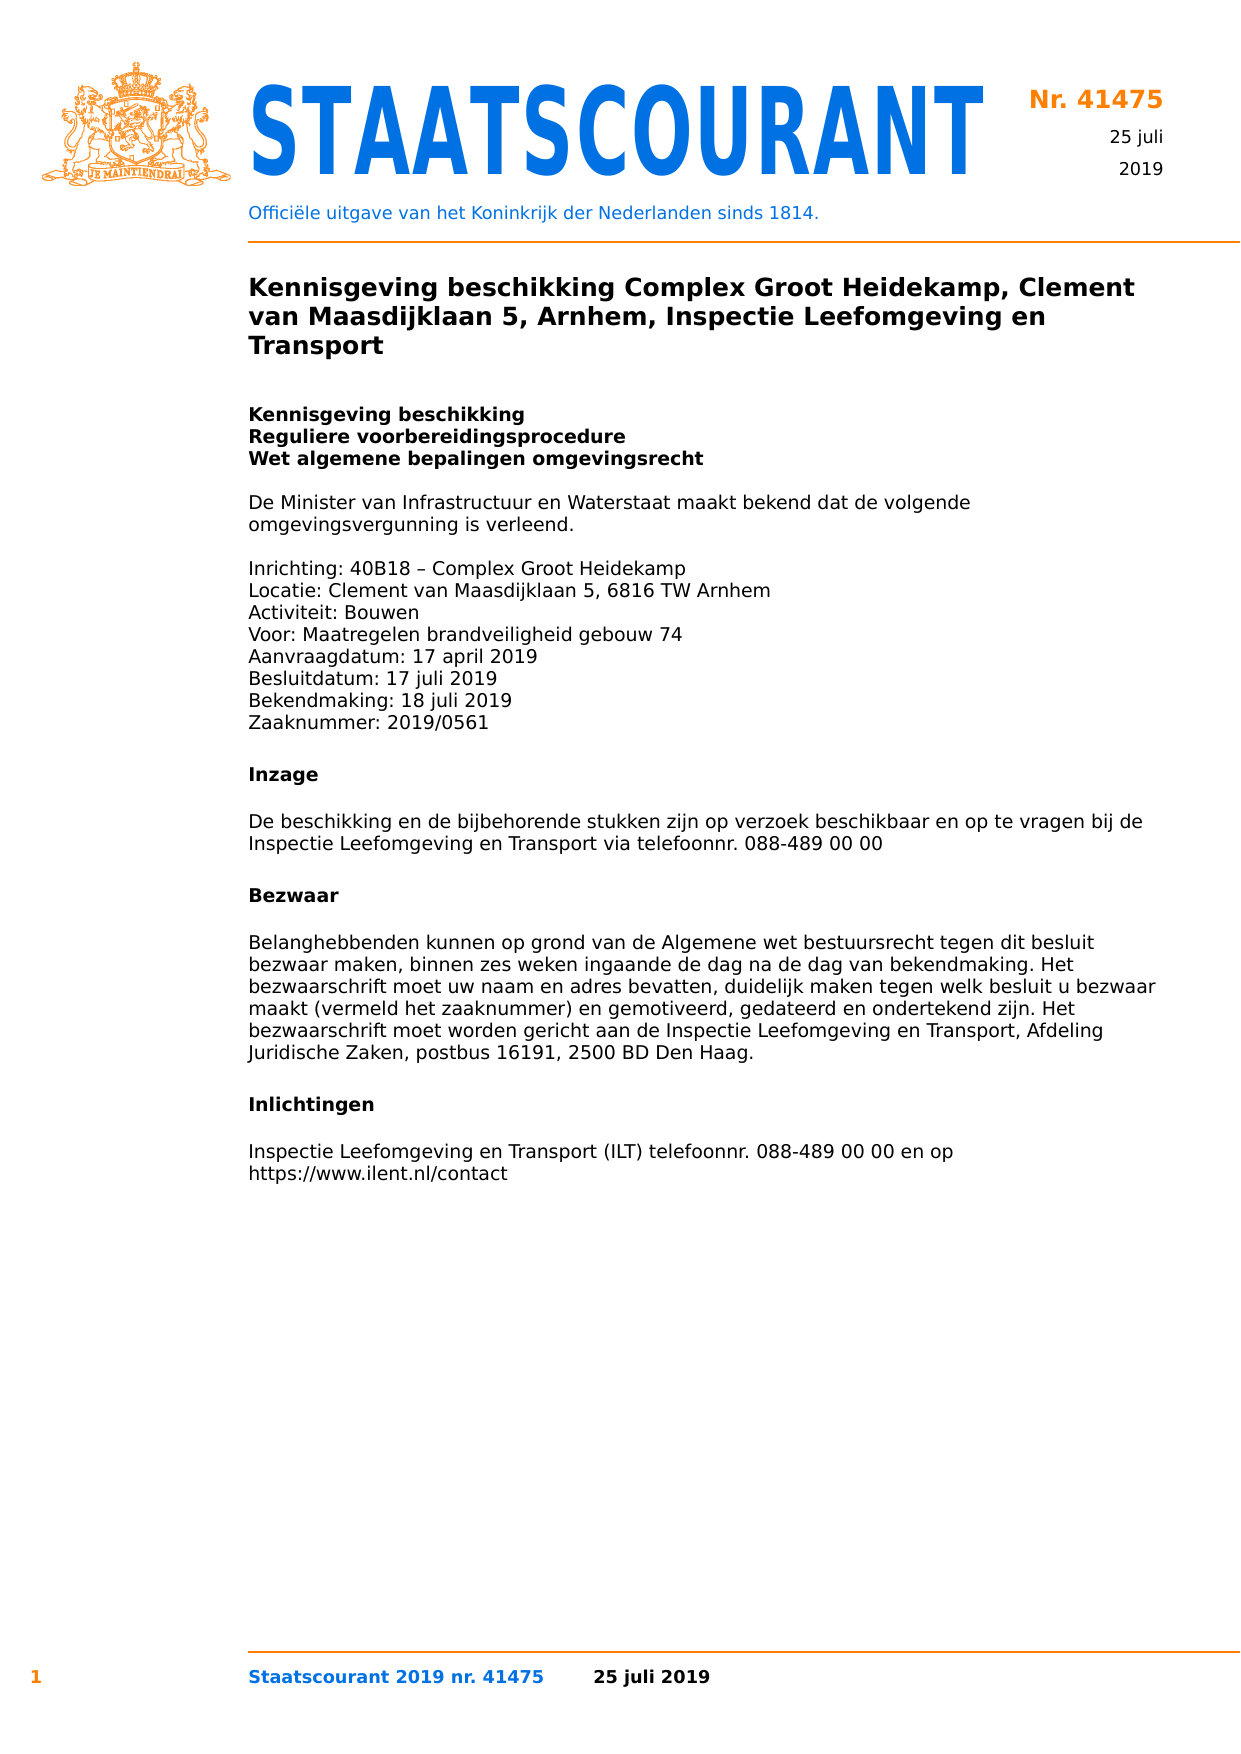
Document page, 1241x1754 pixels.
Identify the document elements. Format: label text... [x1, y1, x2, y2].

table_cell Officiële uitgave van het Koninkrijk der Nederlanden sinds 1814. [248, 203, 1240, 241]
text Zaaknummer: 2019/0561 [248, 712, 1163, 734]
text Kennisgeving beschikking [248, 404, 1163, 426]
table_header [25, 62, 248, 241]
table_cell 25 juli [998, 121, 1240, 153]
text Bekendmaking: 18 juli 2019 [248, 690, 1163, 712]
text Inspectie Leefomgeving en Transport (ILT) telefoonnr. 088-489 00 00 en op https://www.ilent.nl/contact [248, 1141, 1163, 1184]
text Reguliere voorbereidingsprocedure [248, 426, 1163, 448]
table_cell 2019 [998, 153, 1240, 203]
subtitle Bezwaar [248, 885, 1163, 907]
text De beschikking en de bijbehorende stukken zijn op verzoek beschikbaar en op te vragen bij de Inspectie Leefomgeving en Transport via telefoonnr. 088-489 00 00 [248, 811, 1163, 855]
subtitle Inlichtingen [248, 1093, 1163, 1116]
text Aanvraagdatum: 17 april 2019 [248, 646, 1163, 668]
text Wet algemene bepalingen omgevingsrecht [248, 448, 1163, 470]
picture [41, 62, 231, 186]
text Besluitdatum: 17 juli 2019 [248, 668, 1163, 690]
text Activiteit: Bouwen [248, 602, 1163, 624]
table_header Nr. 41475 [998, 62, 1240, 121]
text Inrichting: 40B18 – Complex Groot Heidekamp [248, 558, 1163, 580]
subtitle Inzage [248, 764, 1163, 786]
text Voor: Maatregelen brandveiligheid gebouw 74 [248, 624, 1163, 646]
table_header STAATSCOURANT [248, 62, 998, 203]
text Belanghebbenden kunnen op grond van de Algemene wet bestuursrecht tegen dit besluit bezwaar maken, binnen zes weken ingaande de dag na de dag van bekendmaking. Het bezwaarschrift moet uw naam en adres bevatten, duidelijk maken tegen welk besluit u bezwaar maakt (vermeld het zaaknummer) en gemotiveerd, gedateerd en ondertekend zijn. Het bezwaarschrift moet worden gericht aan de Inspectie Leefomgeving en Transport, Afdeling Juridische Zaken, postbus 16191, 2500 BD Den Haag. [248, 932, 1163, 1063]
text Locatie: Clement van Maasdijklaan 5, 6816 TW Arnhem [248, 580, 1163, 602]
text De Minister van Infrastructuur en Waterstaat maakt bekend dat de volgende omgevingsvergunning is verleend. [248, 492, 1163, 536]
subtitle Kennisgeving beschikking Complex Groot Heidekamp, Clement van Maasdijklaan 5, Arnhem, Inspectie Leefomgeving en Transport [248, 273, 1163, 361]
